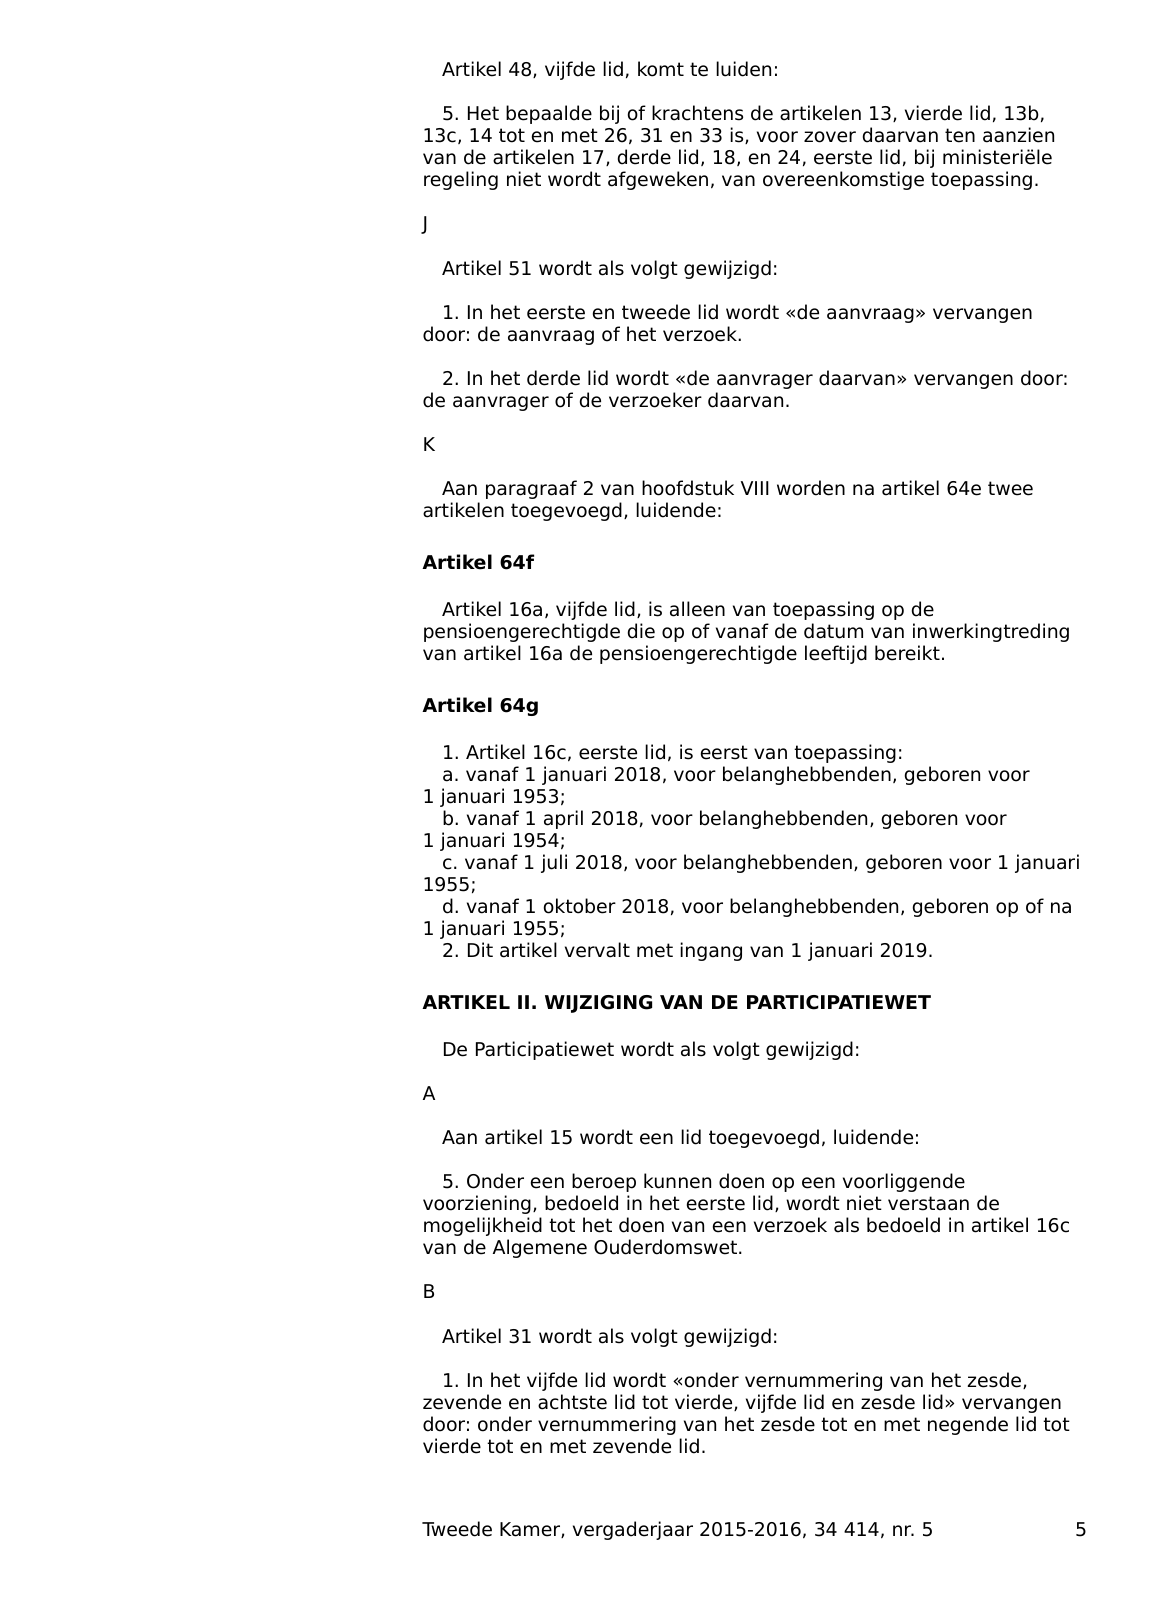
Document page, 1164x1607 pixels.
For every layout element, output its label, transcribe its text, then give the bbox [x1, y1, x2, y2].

subtitle Artikel 64f [422, 552, 1087, 574]
text b. vanaf 1 april 2018, voor belanghebbenden, geboren voor 1 januari 1954; [422, 808, 1087, 852]
text 2. Dit artikel vervalt met ingang van 1 januari 2019. [422, 940, 1087, 962]
text 1. In het vijfde lid wordt «onder vernummering van het zesde, zevende en achtste lid tot vierde, vijfde lid en zesde lid» vervangen door: onder vernummering van het zesde tot en met negende lid tot vierde tot en met zevende lid. [422, 1370, 1087, 1458]
text B [422, 1281, 1087, 1303]
text 5. Het bepaalde bij of krachtens de artikelen 13, vierde lid, 13b, 13c, 14 tot en met 26, 31 en 33 is, voor zover daarvan ten aanzien van de artikelen 17, derde lid, 18, en 24, eerste lid, bij ministeriële regeling niet wordt afgeweken, van overeenkomstige toepassing. [422, 103, 1087, 191]
text De Participatiewet wordt als volgt gewijzigd: [422, 1039, 1087, 1061]
text Aan artikel 15 wordt een lid toegevoegd, luidende: [422, 1127, 1087, 1149]
text Artikel 16a, vijfde lid, is alleen van toepassing op de pensioengerechtigde die op of vanaf de datum van inwerkingtreding van artikel 16a de pensioengerechtigde leeftijd bereikt. [422, 599, 1087, 665]
text K [422, 434, 1087, 456]
text A [422, 1083, 1087, 1105]
text J [422, 213, 1087, 235]
text Artikel 31 wordt als volgt gewijzigd: [422, 1326, 1087, 1347]
text 2. In het derde lid wordt «de aanvrager daarvan» vervangen door: de aanvrager of de verzoeker daarvan. [422, 368, 1087, 412]
text Artikel 48, vijfde lid, komt te luiden: [422, 59, 1087, 81]
text 1. In het eerste en tweede lid wordt «de aanvraag» vervangen door: de aanvraag of het verzoek. [422, 302, 1087, 346]
text d. vanaf 1 oktober 2018, voor belanghebbenden, geboren op of na 1 januari 1955; [422, 896, 1087, 940]
text a. vanaf 1 januari 2018, voor belanghebbenden, geboren voor 1 januari 1953; [422, 764, 1087, 808]
text 5. Onder een beroep kunnen doen op een voorliggende voorziening, bedoeld in het eerste lid, wordt niet verstaan de mogelijkheid tot het doen van een verzoek als bedoeld in artikel 16c van de Algemene Ouderdomswet. [422, 1171, 1087, 1259]
text c. vanaf 1 juli 2018, voor belanghebbenden, geboren voor 1 januari 1955; [422, 852, 1087, 896]
text Aan paragraaf 2 van hoofdstuk VIII worden na artikel 64e twee artikelen toegevoegd, luidende: [422, 478, 1087, 522]
subtitle ARTIKEL II. WIJZIGING VAN DE PARTICIPATIEWET [422, 992, 1087, 1014]
text 1. Artikel 16c, eerste lid, is eerst van toepassing: [422, 742, 1087, 764]
subtitle Artikel 64g [422, 695, 1087, 717]
text Artikel 51 wordt als volgt gewijzigd: [422, 257, 1087, 279]
